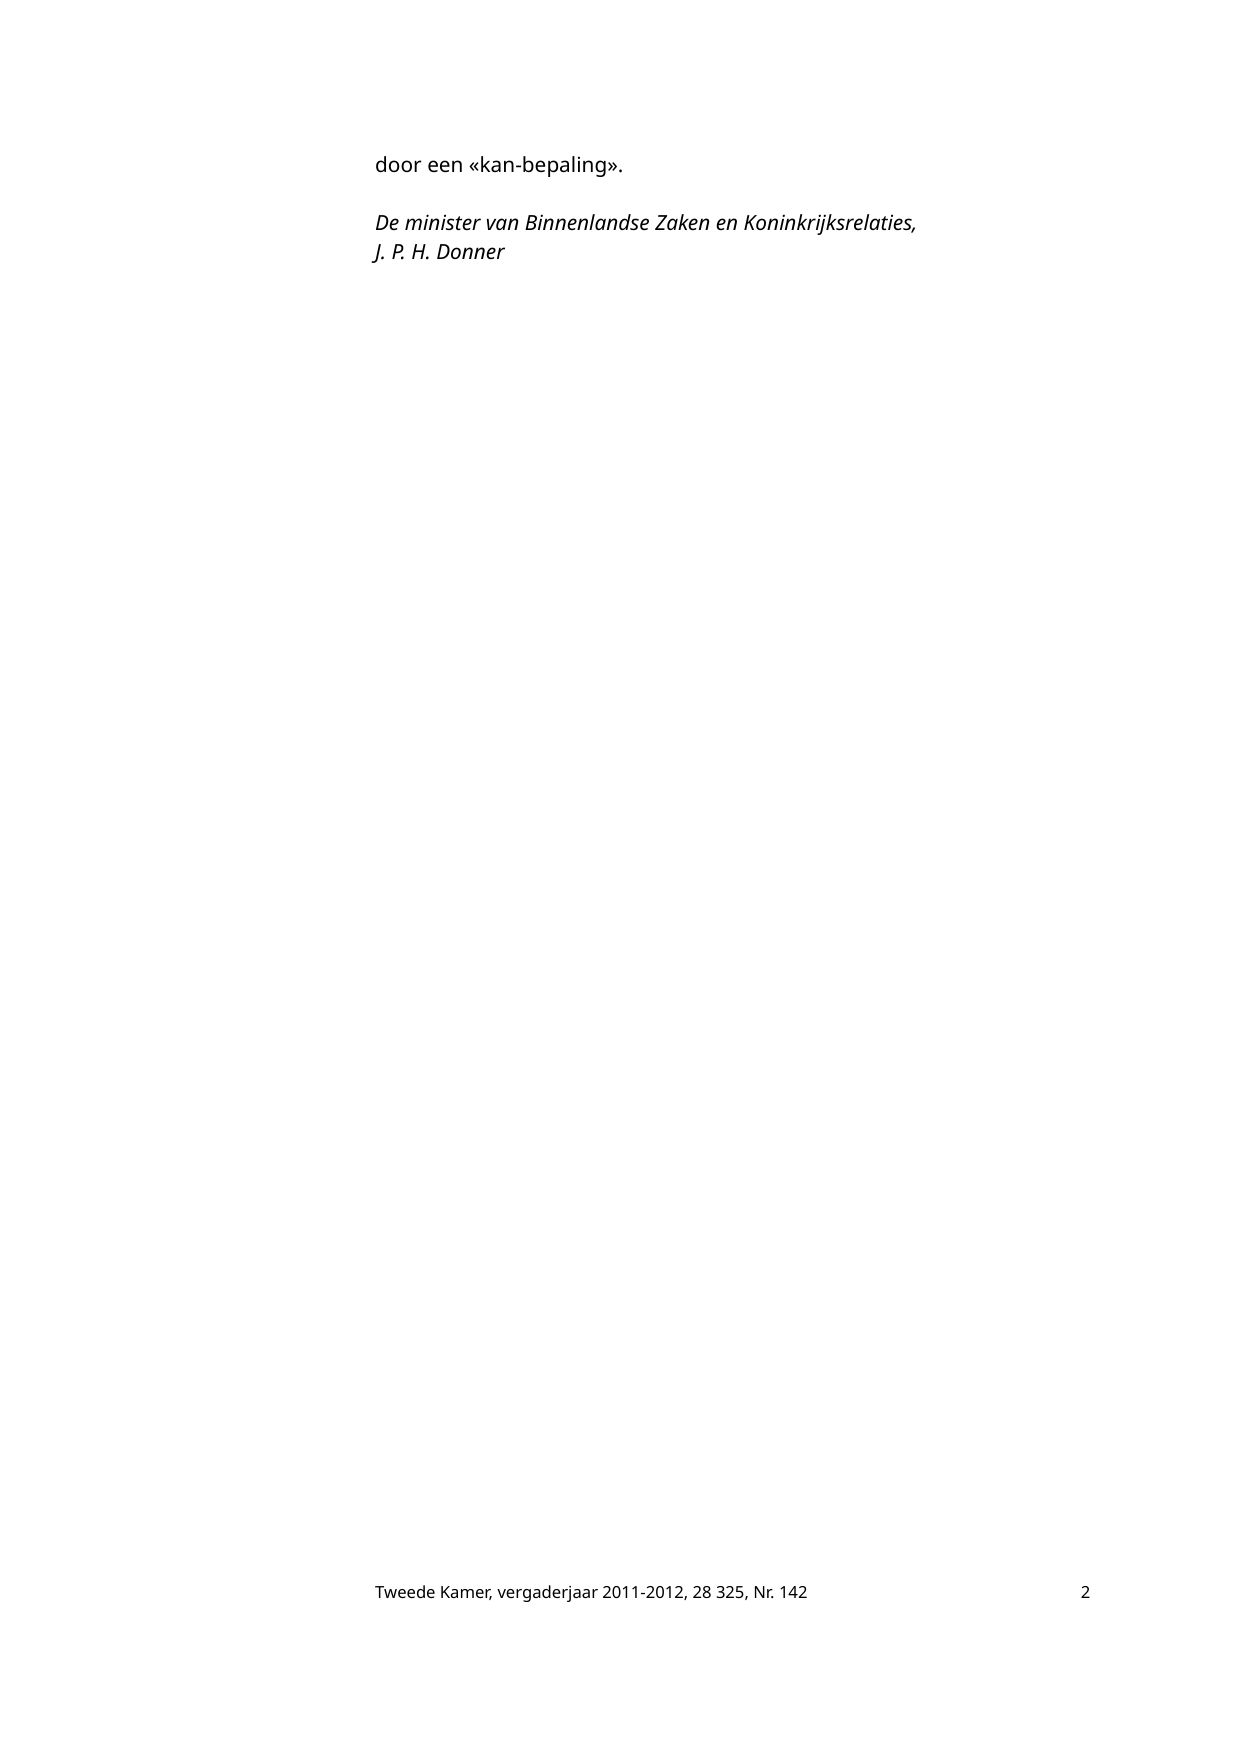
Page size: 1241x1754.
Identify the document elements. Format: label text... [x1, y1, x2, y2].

text door een «kan-bepaling». [375, 150, 1090, 178]
text J. P. H. Donner [375, 237, 1090, 265]
text De minister van Binnenlandse Zaken en Koninkrijksrelaties, [375, 208, 1090, 237]
